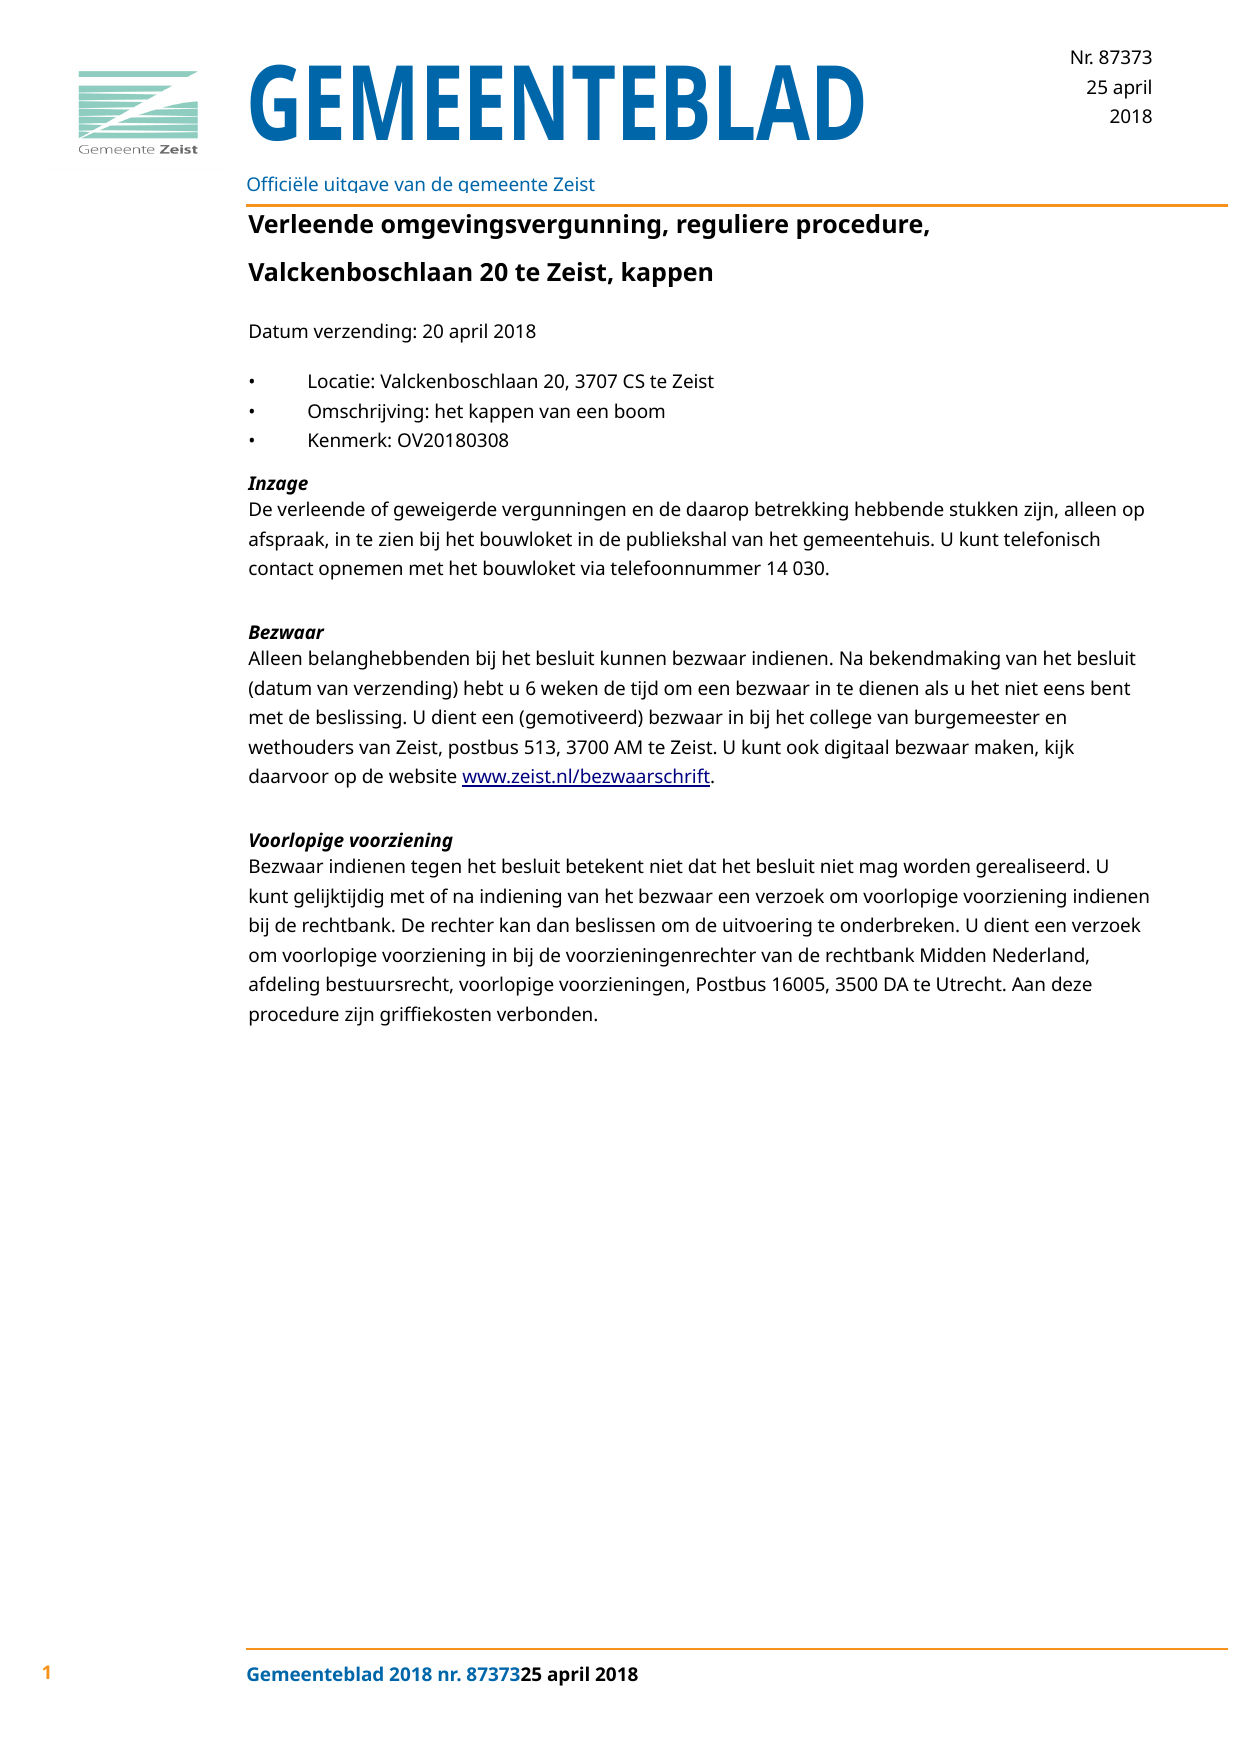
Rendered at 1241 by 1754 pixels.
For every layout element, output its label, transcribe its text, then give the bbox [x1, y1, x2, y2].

list Omschrijving: het kappen van een boom [248, 398, 1152, 424]
text Inzage [248, 471, 1152, 496]
text Alleen belanghebbenden bij het besluit kunnen bezwaar indienen. Na bekendmaking van het besluit (datum van verzending) hebt u 6 weken de tijd om een bezwaar in te dienen als u het niet eens bent met de beslissing. U dient een (gemotiveerd) bezwaar in bij het college van burgemeester en wethouders van Zeist, postbus 513, 3700 AM te Zeist. U kunt ook digitaal bezwaar maken, kijk daarvoor op de website www.zeist.nl/bezwaarschrift. [248, 645, 1152, 789]
text Bezwaar indienen tegen het besluit betekent niet dat het besluit niet mag worden gerealiseerd. U kunt gelijktijdig met of na indiening van het bezwaar een verzoek om voorlopige voorziening indienen bij de rechtbank. De rechter kan dan beslissen om de uitvoering te onderbreken. U dient een verzoek om voorlopige voorziening in bij de voorzieningenrechter van de rechtbank Midden Nederland, afdeling bestuursrecht, voorlopige voorzieningen, Postbus 16005, 3500 DA te Utrecht. Aan deze procedure zijn griffiekosten verbonden. [248, 853, 1152, 1027]
text De verleende of geweigerde vergunningen en de daarop betrekking hebbende stukken zijn, alleen op afspraak, in te zien bij het bouwloket in de publiekshal van het gemeentehuis. U kunt telefonisch contact opnemen met het bouwloket via telefoonnummer 14 030. [248, 496, 1152, 581]
text Voorlopige voorziening [248, 827, 1152, 853]
picture [41, 47, 231, 172]
list Kenmerk: OV20180308 [248, 427, 1152, 453]
list Locatie: Valckenboschlaan 20, 3707 CS te Zeist [248, 368, 1152, 394]
text Datum verzending: 20 april 2018 [248, 318, 1152, 344]
text Verleende omgevingsvergunning, reguliere procedure, Valckenboschlaan 20 te Zeist, kappen [248, 207, 1152, 288]
text Bezwaar [248, 619, 1152, 645]
